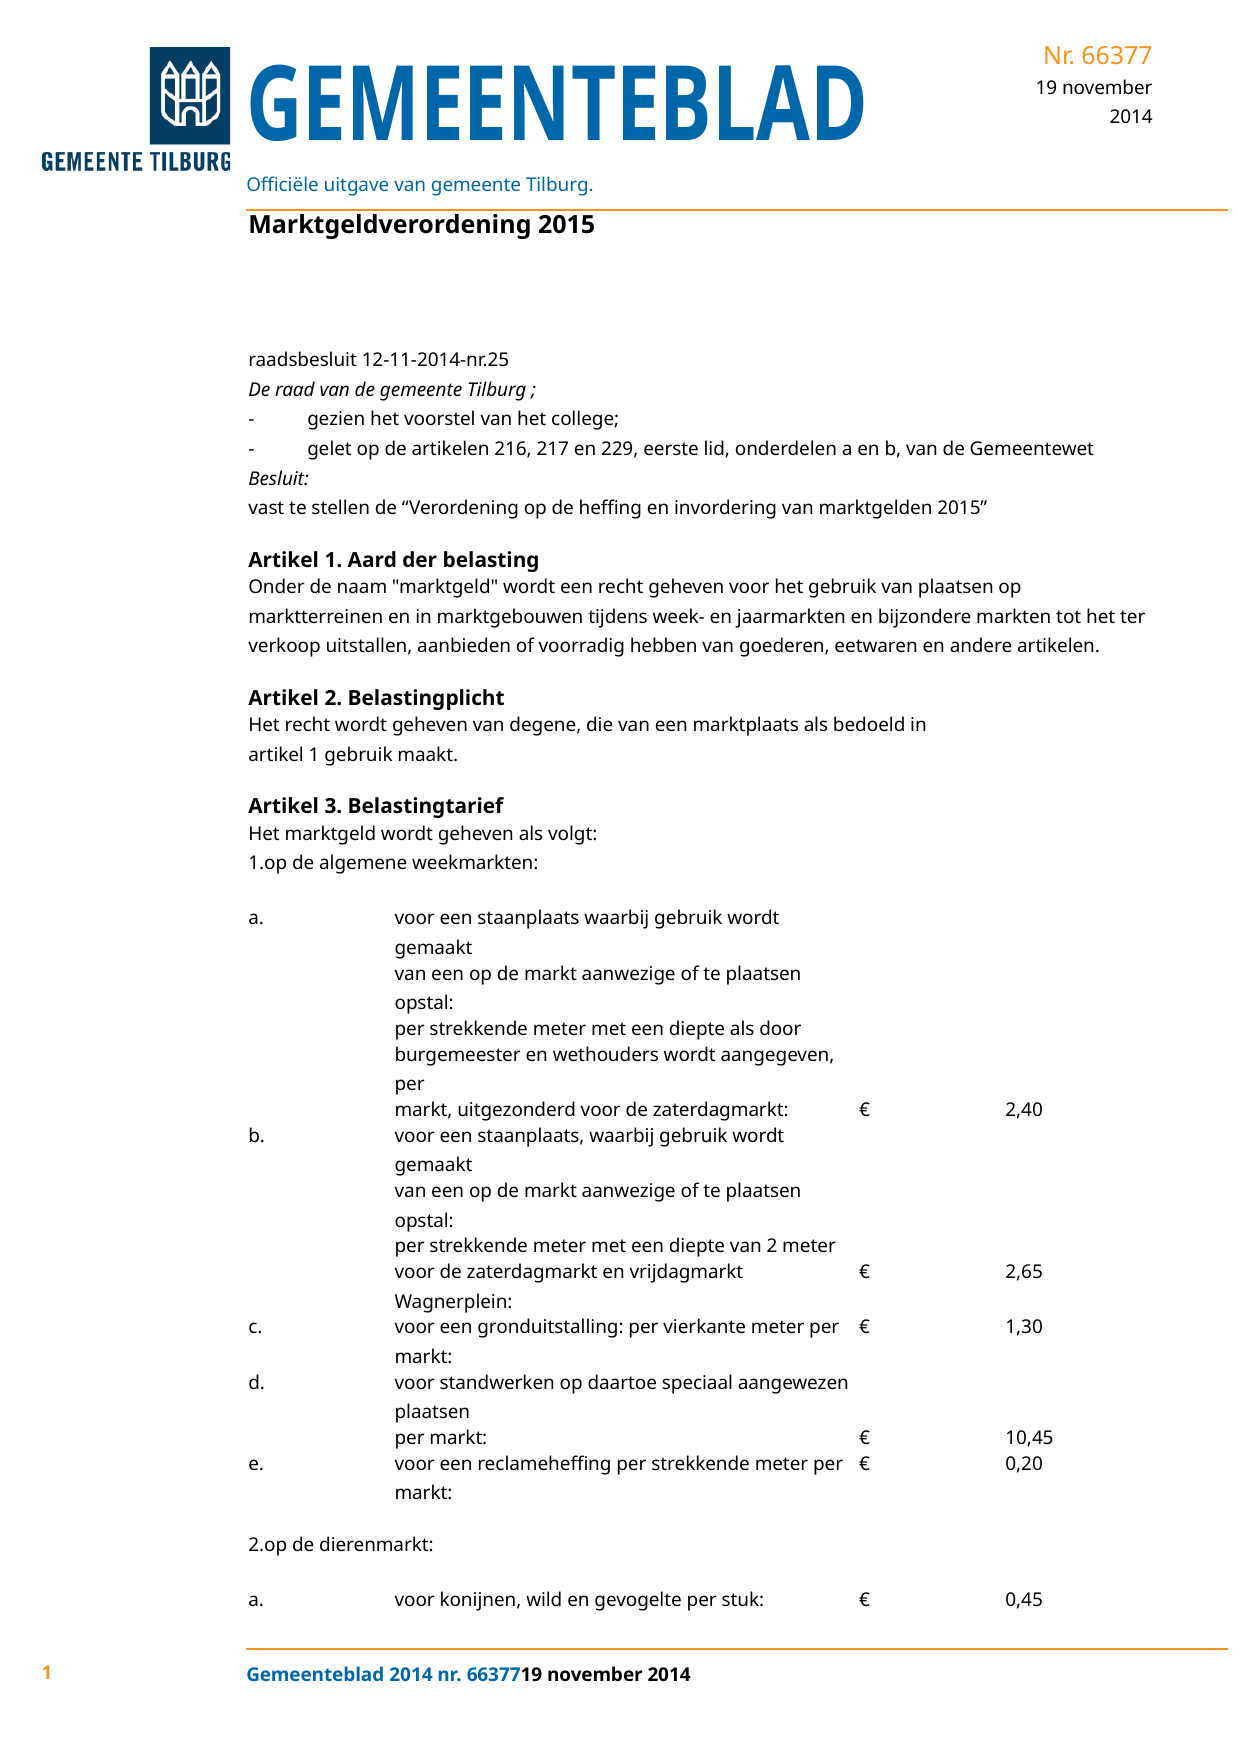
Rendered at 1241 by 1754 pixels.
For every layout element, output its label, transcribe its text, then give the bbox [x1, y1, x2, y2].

table_cell [1005, 1177, 1152, 1233]
table_cell per strekkende meter met een diepte als door [394, 1015, 859, 1041]
table_cell voor de zaterdagmarkt en vrijdagmarkt Wagnerplein: [394, 1258, 859, 1314]
table_cell voor een staanplaats, waarbij gebruik wordt gemaakt [394, 1122, 859, 1177]
table_cell [248, 1424, 394, 1450]
table_cell [1005, 1041, 1152, 1096]
picture [41, 47, 231, 172]
table_cell [1005, 1015, 1152, 1041]
table_cell [859, 1015, 1005, 1041]
table_header [859, 905, 1005, 960]
table_cell [859, 1041, 1005, 1096]
table_header [1005, 905, 1152, 960]
table_cell € [859, 1096, 1005, 1122]
table_cell [1005, 960, 1152, 1015]
table_cell [248, 1258, 394, 1314]
text Artikel 2. Belastingplicht [248, 683, 1152, 711]
text Artikel 3. Belastingtarief [248, 791, 1152, 820]
text Het recht wordt geheven van degene, die van een marktplaats als bedoeld in [248, 711, 1152, 737]
table_cell [248, 1015, 394, 1041]
table_cell [859, 1122, 1005, 1177]
list gezien het voorstel van het college; [248, 406, 1152, 431]
table_cell van een op de markt aanwezige of te plaatsen opstal: [394, 960, 859, 1015]
table_cell voor standwerken op daartoe speciaal aangewezen plaatsen [394, 1369, 859, 1424]
table_cell voor een gronduitstalling: per vierkante meter per markt: [394, 1314, 859, 1369]
table_cell 2,65 [1005, 1258, 1152, 1314]
table_cell [1005, 1233, 1152, 1258]
table_cell b. [248, 1122, 394, 1177]
table_cell per strekkende meter met een diepte van 2 meter [394, 1233, 859, 1258]
table_cell [859, 1177, 1005, 1233]
table_cell e. [248, 1450, 394, 1505]
text artikel 1 gebruik maakt. [248, 741, 1152, 767]
text Besluit: [248, 465, 1152, 491]
list gelet op de artikelen 216, 217 en 229, eerste lid, onderdelen a en b, van de Gemeentewet [248, 435, 1152, 461]
table_cell 10,45 [1005, 1424, 1152, 1450]
table_cell € [859, 1258, 1005, 1314]
table_cell [1005, 1369, 1152, 1424]
text 2.op de dierenmarkt: [248, 1531, 1152, 1557]
table_cell c. [248, 1314, 394, 1369]
text raadsbesluit 12-11-2014-nr.25 [248, 346, 1152, 372]
table_cell € [859, 1314, 1005, 1369]
table_header a. [248, 905, 394, 960]
text De raad van de gemeente Tilburg ; [248, 376, 1152, 402]
text vast te stellen de “Verordening op de heffing en invordering van marktgelden 2015” [248, 494, 1152, 520]
table_cell markt, uitgezonderd voor de zaterdagmarkt: [394, 1096, 859, 1122]
table_header voor konijnen, wild en gevogelte per stuk: [394, 1586, 859, 1612]
text Onder de naam "marktgeld" wordt een recht geheven voor het gebruik van plaatsen op marktterreinen en in marktgebouwen tijdens week- en jaarmarkten en bijzondere markten tot het ter verkoop uitstallen, aanbieden of voorradig hebben van goederen, eetwaren en andere artikelen. [248, 573, 1152, 658]
table_cell voor een reclameheffing per strekkende meter per markt: [394, 1450, 859, 1505]
table_cell per markt: [394, 1424, 859, 1450]
table_header € [859, 1586, 1005, 1612]
table_cell 1,30 [1005, 1314, 1152, 1369]
table_cell 0,20 [1005, 1450, 1152, 1505]
table_header 0,45 [1005, 1586, 1152, 1612]
table_cell van een op de markt aanwezige of te plaatsen opstal: [394, 1177, 859, 1233]
table_cell [859, 960, 1005, 1015]
table_header a. [248, 1586, 394, 1612]
table_cell 2,40 [1005, 1096, 1152, 1122]
table_cell [859, 1233, 1005, 1258]
table_cell [248, 1177, 394, 1233]
table_cell [859, 1369, 1005, 1424]
table_cell d. [248, 1369, 394, 1424]
text Het marktgeld wordt geheven als volgt: [248, 820, 1152, 845]
table_cell [248, 960, 394, 1015]
table_cell € [859, 1450, 1005, 1505]
table_cell € [859, 1424, 1005, 1450]
text Marktgeldverordening 2015 [248, 211, 1152, 241]
text Artikel 1. Aard der belasting [248, 545, 1152, 573]
table_cell burgemeester en wethouders wordt aangegeven, per [394, 1041, 859, 1096]
table_cell [248, 1096, 394, 1122]
table_cell [248, 1041, 394, 1096]
table_cell [1005, 1122, 1152, 1177]
table_header voor een staanplaats waarbij gebruik wordt gemaakt [394, 905, 859, 960]
table_cell [248, 1233, 394, 1258]
text 1.op de algemene weekmarkten: [248, 849, 1152, 875]
